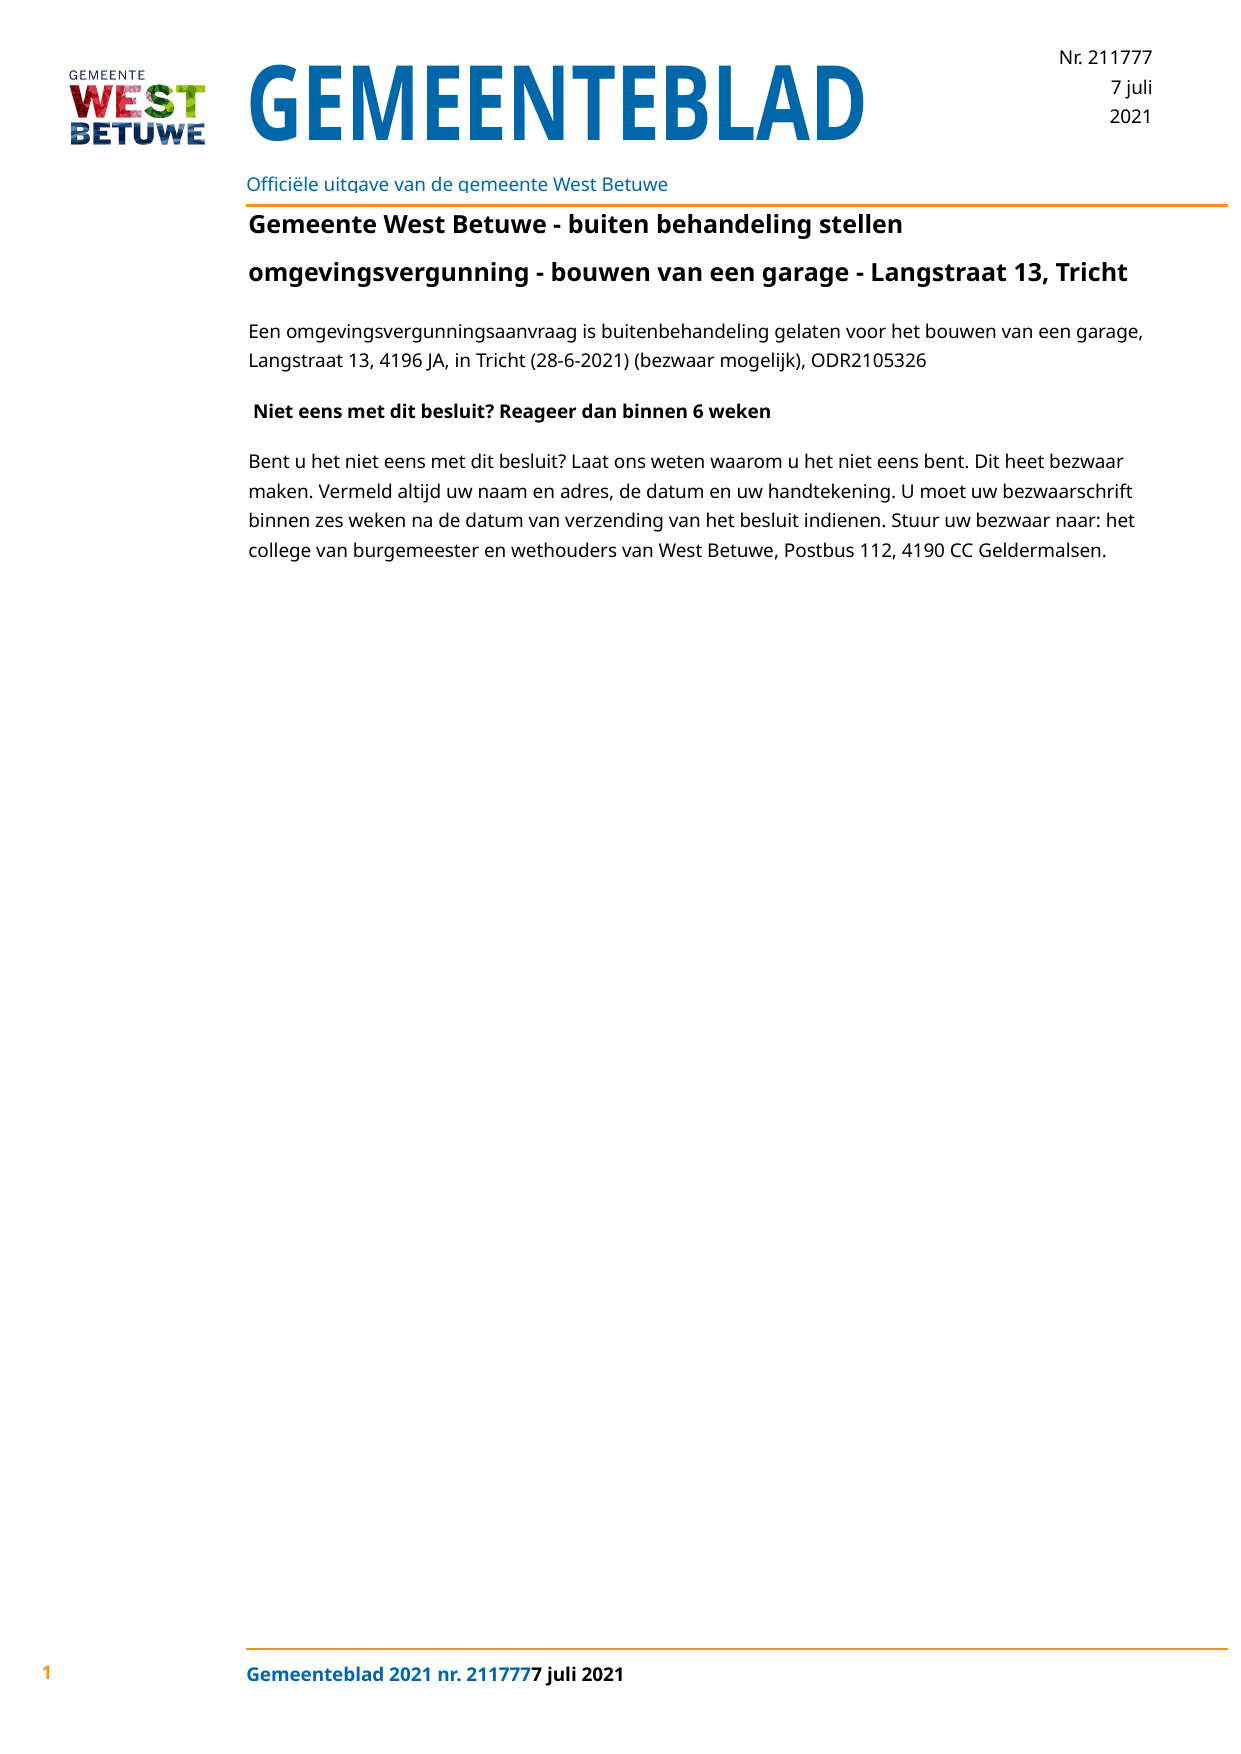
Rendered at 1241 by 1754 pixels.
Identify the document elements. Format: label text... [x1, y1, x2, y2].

text Gemeente West Betuwe - buiten behandeling stellen omgevingsvergunning - bouwen van een garage - Langstraat 13, Tricht [248, 207, 1152, 288]
text Bent u het niet eens met dit besluit? Laat ons weten waarom u het niet eens bent. Dit heet bezwaar maken. Vermeld altijd uw naam en adres, de datum en uw handtekening. U moet uw bezwaarschrift binnen zes weken na de datum van verzending van het besluit indienen. Stuur uw bezwaar naar: het college van burgemeester en wethouders van West Betuwe, Postbus 112, 4190 CC Geldermalsen. [248, 448, 1152, 563]
text Een omgevingsvergunningsaanvraag is buitenbehandeling gelaten voor het bouwen van een garage, Langstraat 13, 4196 JA, in Tricht (28-6-2021) (bezwaar mogelijk), ODR2105326 [248, 318, 1152, 373]
picture [41, 47, 231, 172]
text Niet eens met dit besluit? Reageer dan binnen 6 weken [248, 398, 1152, 424]
